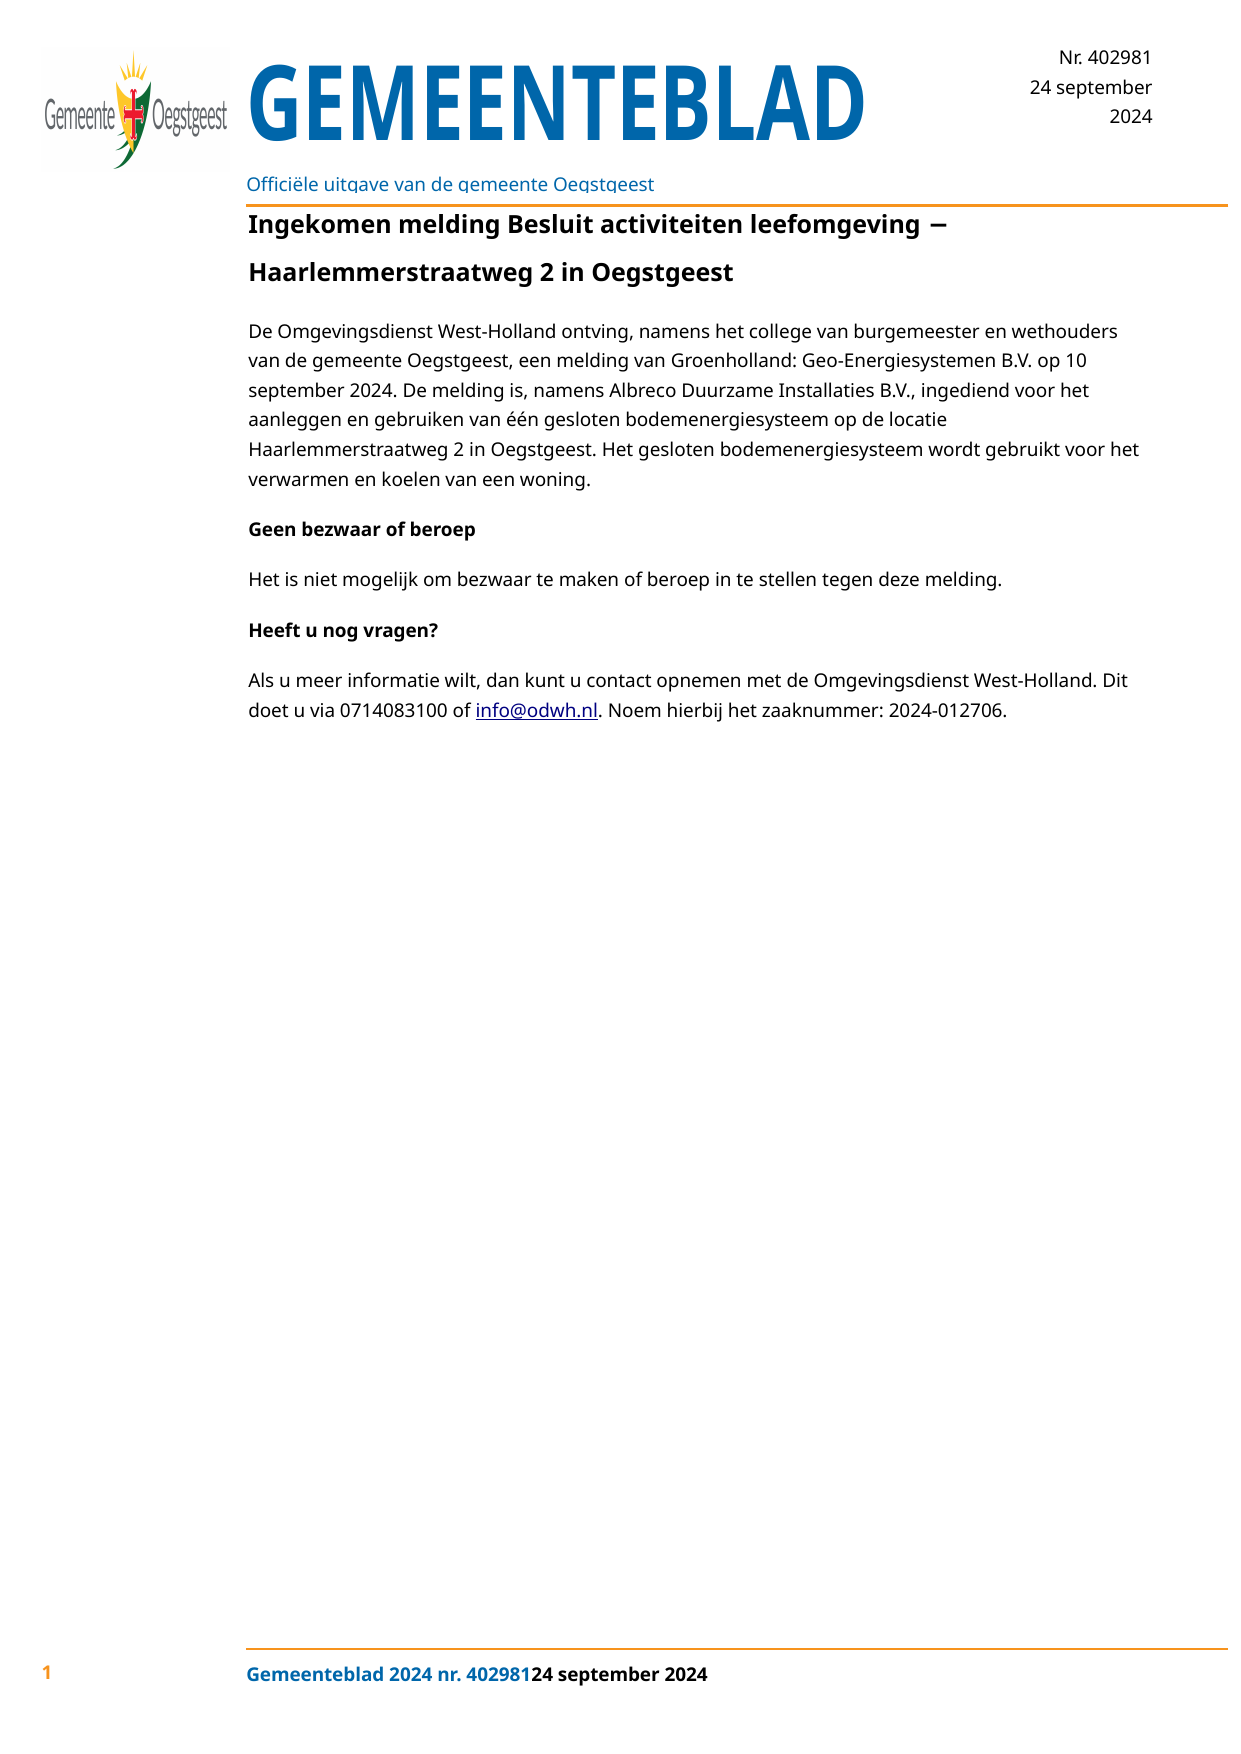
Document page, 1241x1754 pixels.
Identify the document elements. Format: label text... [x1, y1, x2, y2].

text Ingekomen melding Besluit activiteiten leefomgeving − Haarlemmerstraatweg 2 in Oegstgeest [248, 207, 1152, 288]
text De Omgevingsdienst West-Holland ontving, namens het college van burgemeester en wethouders van de gemeente Oegstgeest, een melding van Groenholland: Geo-Energiesystemen B.V. op 10 september 2024. De melding is, namens Albreco Duurzame Installaties B.V., ingediend voor het aanleggen en gebruiken van één gesloten bodemenergiesysteem op de locatie Haarlemmerstraatweg 2 in Oegstgeest. Het gesloten bodemenergiesysteem wordt gebruikt voor het verwarmen en koelen van een woning. [248, 318, 1152, 492]
text Heeft u nog vragen? [248, 617, 1152, 643]
text Geen bezwaar of beroep [248, 516, 1152, 542]
picture [41, 47, 231, 172]
text Als u meer informatie wilt, dan kunt u contact opnemen met de Omgevingsdienst West-Holland. Dit doet u via 0714083100 of info@odwh.nl. Noem hierbij het zaaknummer: 2024-012706. [248, 667, 1152, 723]
text Het is niet mogelijk om bezwaar te maken of beroep in te stellen tegen deze melding. [248, 567, 1152, 592]
